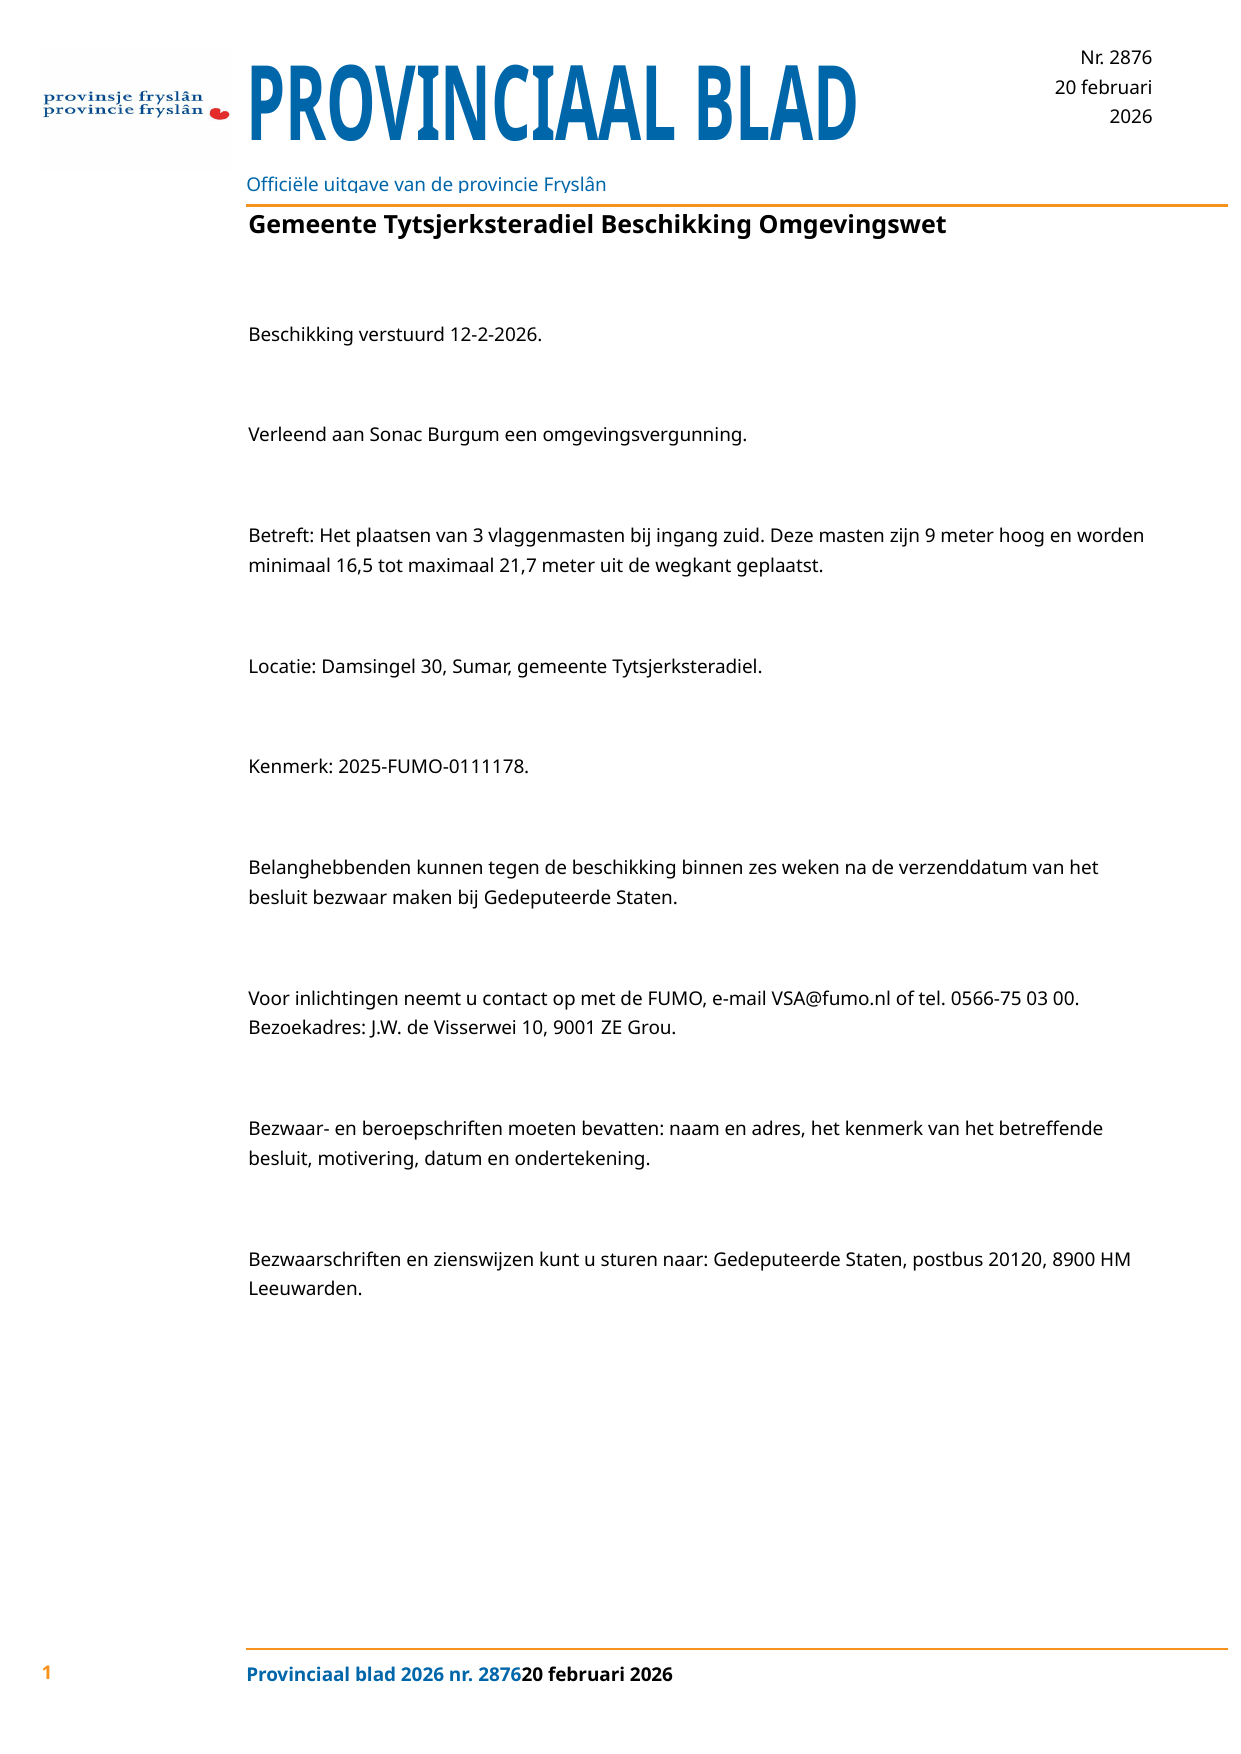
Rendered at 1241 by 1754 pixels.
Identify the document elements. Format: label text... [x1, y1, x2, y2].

text Bezwaarschriften en zienswijzen kunt u sturen naar: Gedeputeerde Staten, postbus 20120, 8900 HM Leeuwarden. [248, 1246, 1152, 1301]
text Voor inlichtingen neemt u contact op met de FUMO, e-mail VSA@fumo.nl of tel. 0566-75 03 00. Bezoekadres: J.W. de Visserwei 10, 9001 ZE Grou. [248, 985, 1152, 1040]
text Belanghebbenden kunnen tegen de beschikking binnen zes weken na de verzenddatum van het besluit bezwaar maken bij Gedeputeerde Staten. [248, 854, 1152, 910]
picture [41, 47, 231, 172]
text Gemeente Tytsjerksteradiel Beschikking Omgevingswet [248, 207, 1152, 241]
text Beschikking verstuurd 12-2-2026. [248, 321, 1152, 346]
text Betreft: Het plaatsen van 3 vlaggenmasten bij ingang zuid. Deze masten zijn 9 meter hoog en worden minimaal 16,5 tot maximaal 21,7 meter uit de wegkant geplaatst. [248, 522, 1152, 578]
text Bezwaar- en beroepschriften moeten bevatten: naam en adres, het kenmerk van het betreffende besluit, motivering, datum en ondertekening. [248, 1115, 1152, 1171]
text Verleend aan Sonac Burgum een omgevingsvergunning. [248, 422, 1152, 447]
text Kenmerk: 2025-FUMO-0111178. [248, 754, 1152, 779]
text Locatie: Damsingel 30, Sumar, gemeente Tytsjerksteradiel. [248, 653, 1152, 678]
